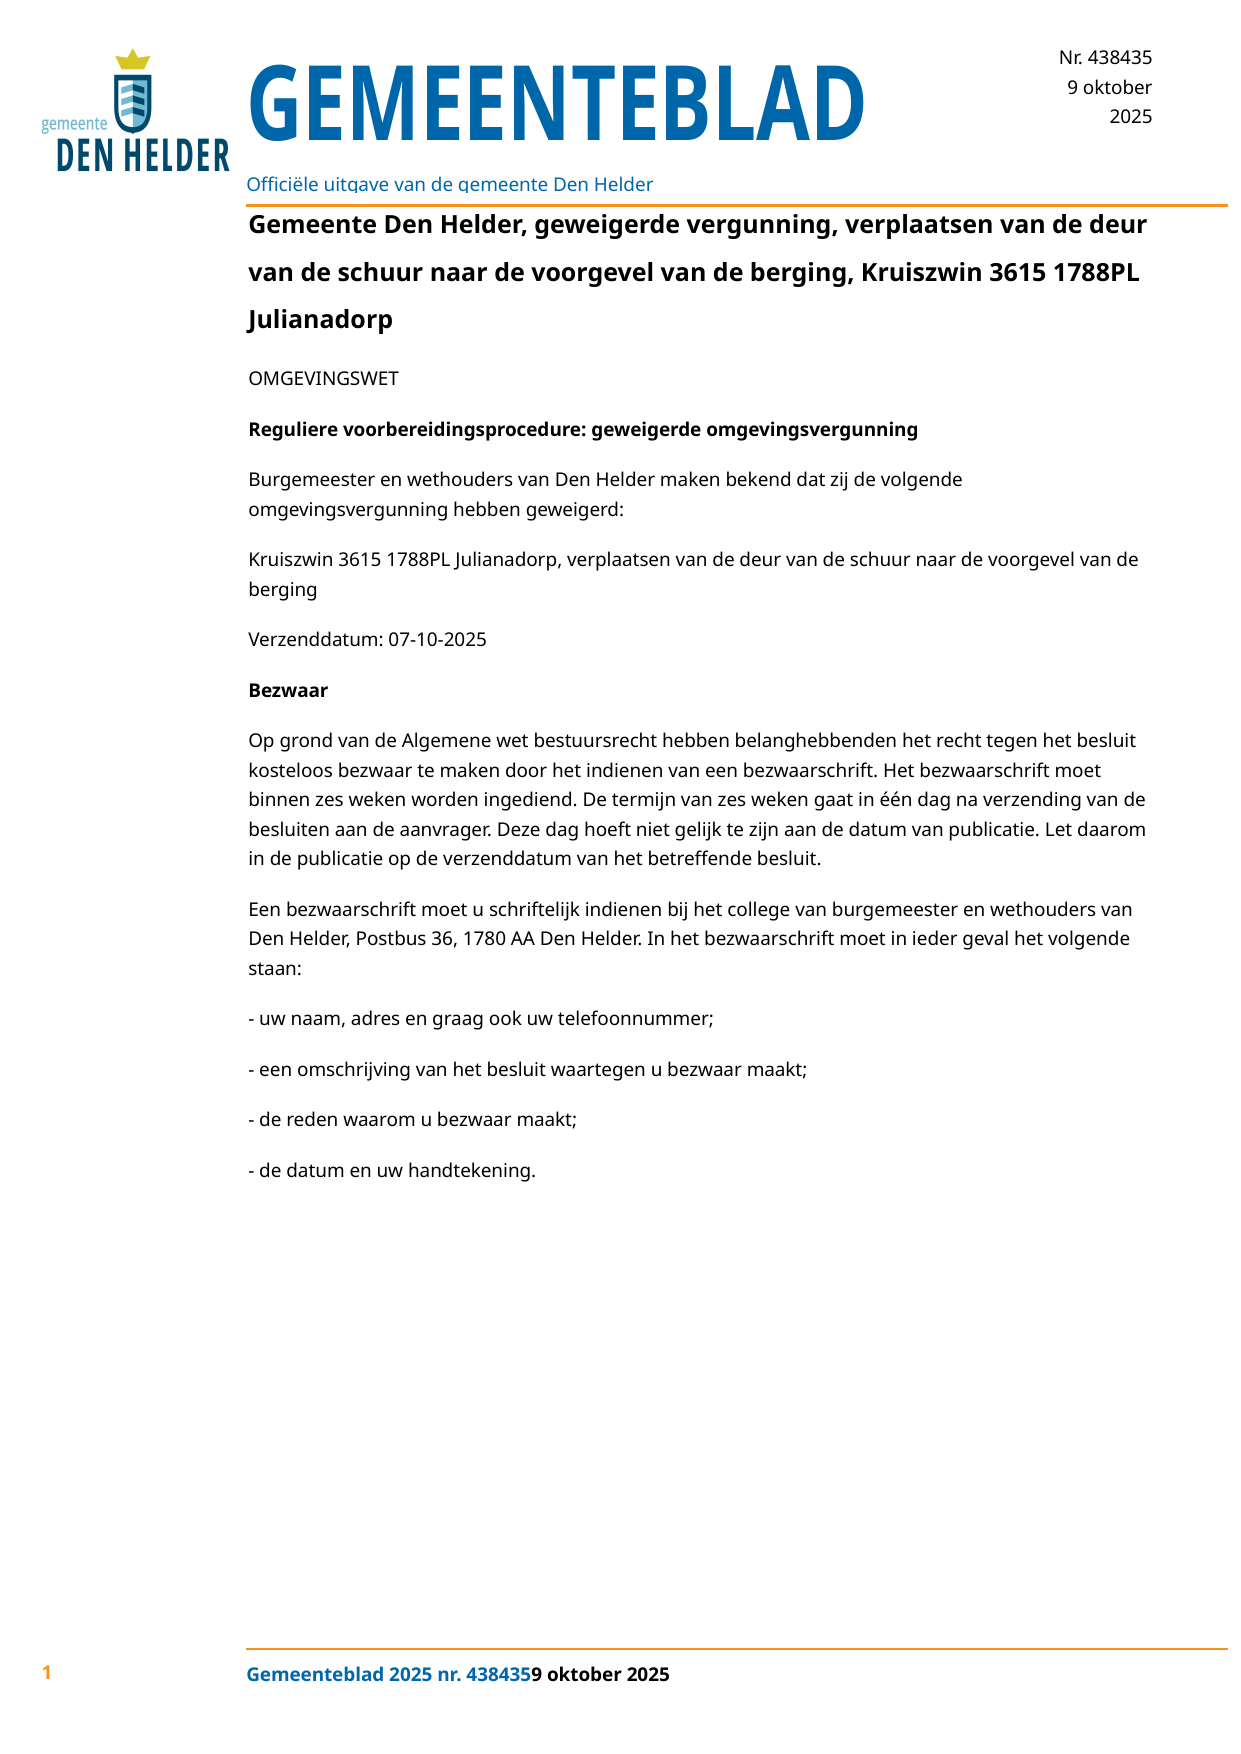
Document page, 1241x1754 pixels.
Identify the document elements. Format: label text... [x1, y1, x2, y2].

picture [182, 144, 187, 165]
text Gemeente Den Helder, geweigerde vergunning, verplaatsen van de deur van de schuur naar de voorgevel van de berging, Kruiszwin 3615 1788PL Julianadorp [248, 207, 1152, 336]
text OMGEVINGSWET [248, 366, 1152, 391]
picture [130, 157, 135, 172]
text Reguliere voorbereidingsprocedure: geweigerde omgevingsvergunning [248, 416, 1152, 442]
text - de datum en uw handtekening. [248, 1157, 1152, 1182]
text Burgemeester en wethouders van Den Helder maken bekend dat zij de volgende omgevingsvergunning hebben geweigerd: [248, 466, 1152, 522]
picture [63, 144, 68, 165]
text Op grond van de Algemene wet bestuursrecht hebben belanghebbenden het recht tegen het besluit kosteloos bezwaar te maken door het indienen van een bezwaarschrift. Het bezwaarschrift moet binnen zes weken worden ingediend. De termijn van zes weken gaat in één dag na verzending van de besluiten aan de aanvrager. Deze dag hoeft niet gelijk te zijn aan de datum van publicatie. Let daarom in de publicatie op de verzenddatum van het betreffende besluit. [248, 727, 1152, 871]
picture [100, 154, 106, 172]
text Een bezwaarschrift moet u schriftelijk indienen bij het college van burgemeester en wethouders van Den Helder, Postbus 36, 1780 AA Den Helder. In het bezwaarschrift moet in ieder geval het volgende staan: [248, 896, 1152, 981]
text - uw naam, adres en graag ook uw telefoonnummer; [248, 1006, 1152, 1031]
text Kruiszwin 3615 1788PL Julianadorp, verplaatsen van de deur van de schuur naar de voorgevel van de berging [248, 546, 1152, 602]
text Verzenddatum: 07-10-2025 [248, 626, 1152, 652]
picture [220, 160, 224, 172]
text - een omschrijving van het besluit waartegen u bezwaar maakt; [248, 1056, 1152, 1082]
text Bezwaar [248, 677, 1152, 702]
text - de reden waarom u bezwaar maakt; [248, 1106, 1152, 1132]
picture [41, 47, 231, 172]
